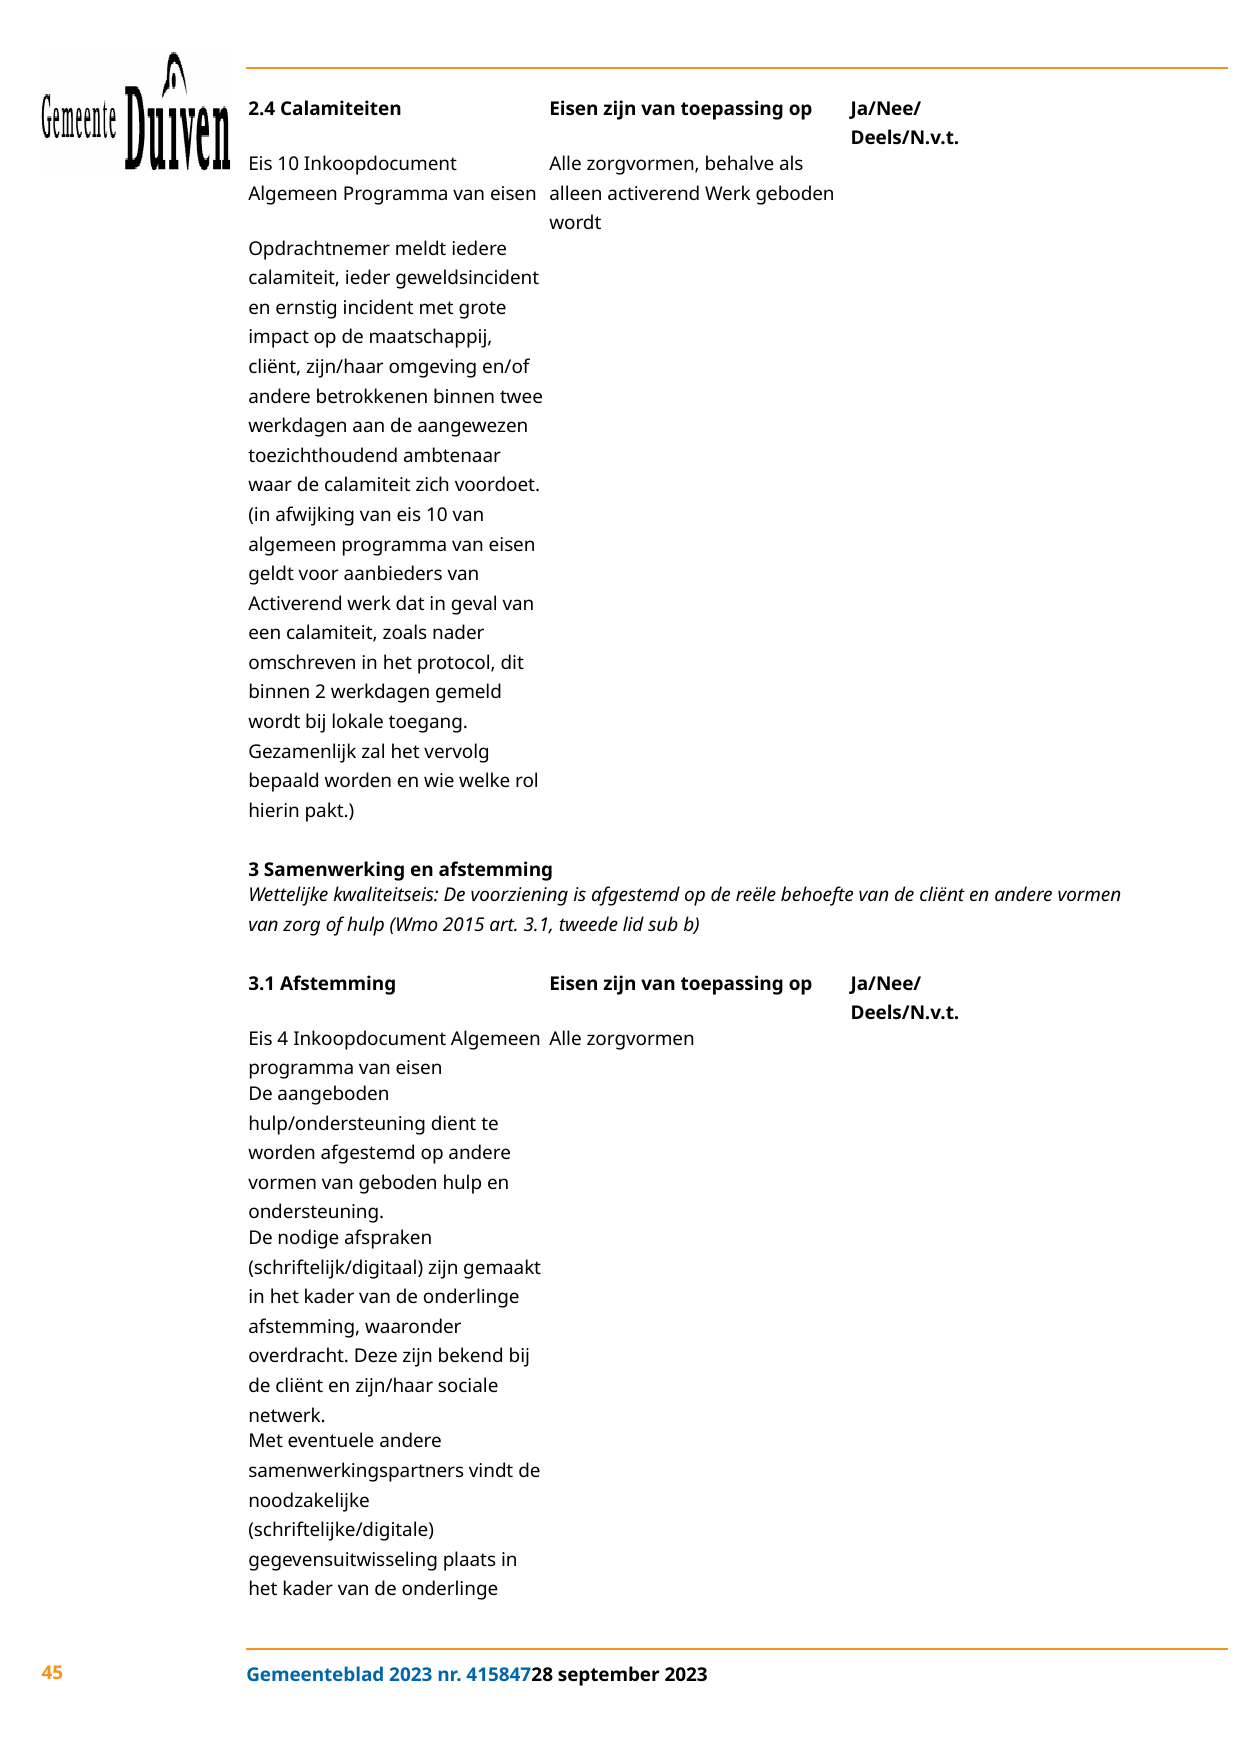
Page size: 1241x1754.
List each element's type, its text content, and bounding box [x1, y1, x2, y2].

table_cell [850, 1428, 1152, 1601]
table_header Ja/Nee/ Deels/N.v.t. [850, 970, 1152, 1025]
table_cell [850, 235, 1152, 823]
table_header 2.4 Calamiteiten [248, 95, 549, 150]
table_cell Eis 4 Inkoopdocument Algemeen programma van eisen [248, 1025, 549, 1080]
table_cell [549, 1428, 850, 1601]
table_cell [850, 1224, 1152, 1428]
table_cell Opdrachtnemer meldt iedere calamiteit, ieder geweldsincident en ernstig incident met grote impact op de maatschappij, cliënt, zijn/haar omgeving en/of andere betrokkenen binnen twee werkdagen aan de aangewezen toezichthoudend ambtenaar waar de calamiteit zich voordoet. (in afwijking van eis 10 van algemeen programma van eisen geldt voor aanbieders van Activerend werk dat in geval van een calamiteit, zoals nader omschreven in het protocol, dit binnen 2 werkdagen gemeld wordt bij lokale toegang. Gezamenlijk zal het vervolg bepaald worden en wie welke rol hierin pakt.) [248, 235, 549, 823]
table_cell Wettelijke kwaliteitseis: De voorziening is afgestemd op de reële behoefte van de cliënt en andere vormen van zorg of hulp (Wmo 2015 art. 3.1, tweede lid sub b) [248, 881, 1152, 937]
table_header 3 Samenwerking en afstemming [248, 856, 1152, 881]
table_cell [549, 1080, 850, 1224]
table_header 3.1 Afstemming [248, 970, 549, 1025]
table_header Eisen zijn van toepassing op [549, 95, 850, 150]
table_cell [549, 235, 850, 823]
table_cell De aangeboden hulp/ondersteuning dient te worden afgestemd op andere vormen van geboden hulp en ondersteuning. [248, 1080, 549, 1224]
table_header Ja/Nee/ Deels/N.v.t. [850, 95, 1152, 150]
table_header Eisen zijn van toepassing op [549, 970, 850, 1025]
table_cell [850, 150, 1152, 235]
table_cell [549, 1224, 850, 1428]
table_cell [850, 1025, 1152, 1080]
table_cell Alle zorgvormen, behalve als alleen activerend Werk geboden wordt [549, 150, 850, 235]
table_cell [850, 1080, 1152, 1224]
table_cell Met eventuele andere samenwerkingspartners vindt de noodzakelijke (schriftelijke/digitale) gegevensuitwisseling plaats in het kader van de onderlinge [248, 1428, 549, 1601]
picture [41, 47, 231, 172]
table_cell Alle zorgvormen [549, 1025, 850, 1080]
table_cell Eis 10 Inkoopdocument Algemeen Programma van eisen [248, 150, 549, 235]
table_cell De nodige afspraken (schriftelijk/digitaal) zijn gemaakt in het kader van de onderlinge afstemming, waaronder overdracht. Deze zijn bekend bij de cliënt en zijn/haar sociale netwerk. [248, 1224, 549, 1428]
